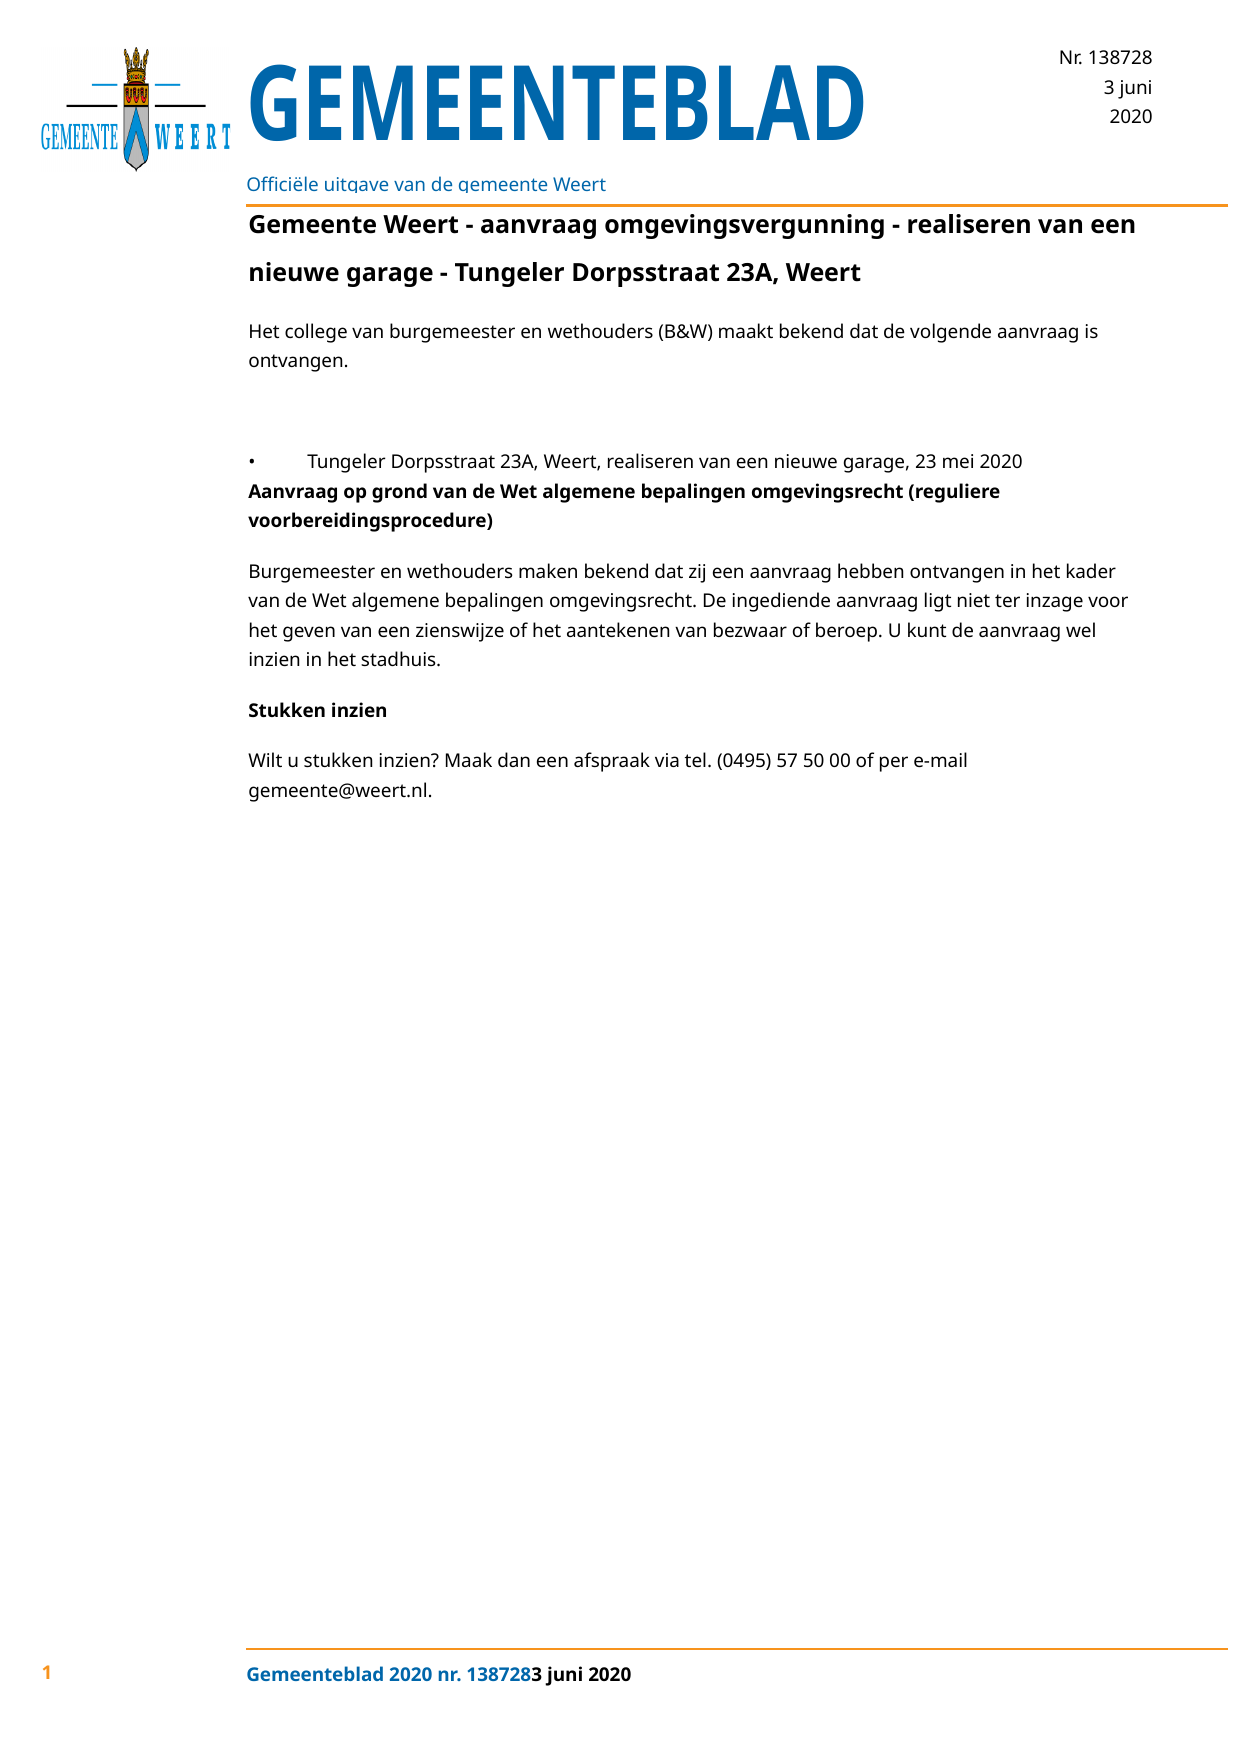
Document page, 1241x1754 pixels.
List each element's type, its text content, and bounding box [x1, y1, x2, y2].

text Stukken inzien [248, 697, 1152, 723]
text Burgemeester en wethouders maken bekend dat zij een aanvraag hebben ontvangen in het kader van de Wet algemene bepalingen omgevingsrecht. De ingediende aanvraag ligt niet ter inzage voor het geven van een zienswijze of het aantekenen van bezwaar of beroep. U kunt de aanvraag wel inzien in het stadhuis. [248, 558, 1152, 672]
text Wilt u stukken inzien? Maak dan een afspraak via tel. (0495) 57 50 00 of per e-mail gemeente@weert.nl. [248, 747, 1152, 803]
text Aanvraag op grond van de Wet algemene bepalingen omgevingsrecht (reguliere voorbereidingsprocedure) [248, 478, 1152, 533]
list Tungeler Dorpsstraat 23A, Weert, realiseren van een nieuwe garage, 23 mei 2020 [248, 448, 1152, 474]
text Gemeente Weert - aanvraag omgevingsvergunning - realiseren van een nieuwe garage - Tungeler Dorpsstraat 23A, Weert [248, 207, 1152, 288]
text Het college van burgemeester en wethouders (B&W) maakt bekend dat de volgende aanvraag is ontvangen. [248, 318, 1152, 373]
picture [41, 47, 231, 172]
